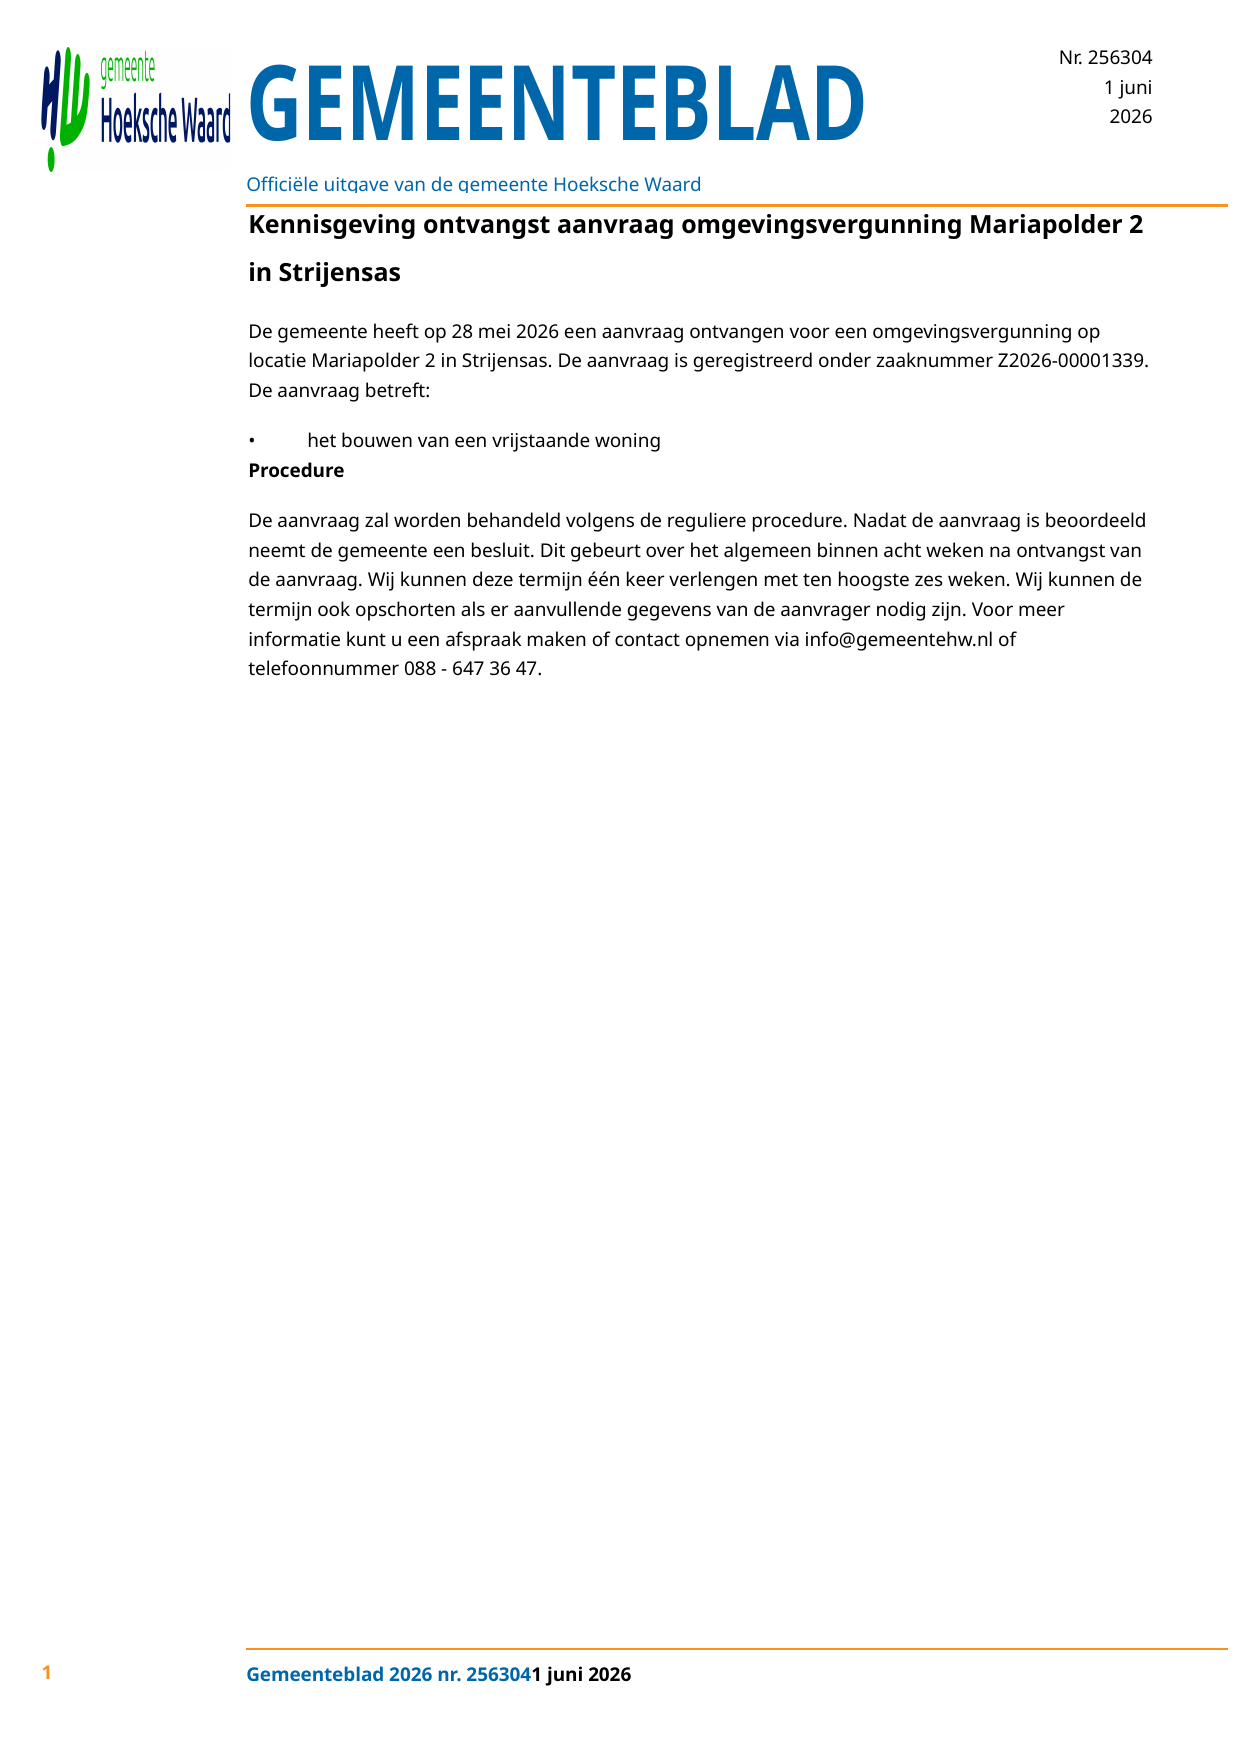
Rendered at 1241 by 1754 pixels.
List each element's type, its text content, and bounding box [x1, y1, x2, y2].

list het bouwen van een vrijstaande woning [248, 427, 1152, 453]
text Kennisgeving ontvangst aanvraag omgevingsvergunning Mariapolder 2 in Strijensas [248, 207, 1152, 288]
text De gemeente heeft op 28 mei 2026 een aanvraag ontvangen voor een omgevingsvergunning op locatie Mariapolder 2 in Strijensas. De aanvraag is geregistreerd onder zaaknummer Z2026-00001339. De aanvraag betreft: [248, 318, 1152, 403]
picture [41, 47, 231, 172]
text De aanvraag zal worden behandeld volgens de reguliere procedure. Nadat de aanvraag is beoordeeld neemt de gemeente een besluit. Dit gebeurt over het algemeen binnen acht weken na ontvangst van de aanvraag. Wij kunnen deze termijn één keer verlengen met ten hoogste zes weken. Wij kunnen de termijn ook opschorten als er aanvullende gegevens van de aanvrager nodig zijn. Voor meer informatie kunt u een afspraak maken of contact opnemen via info@gemeentehw.nl of telefoonnummer 088 - 647 36 47. [248, 507, 1152, 681]
text Procedure [248, 457, 1152, 483]
